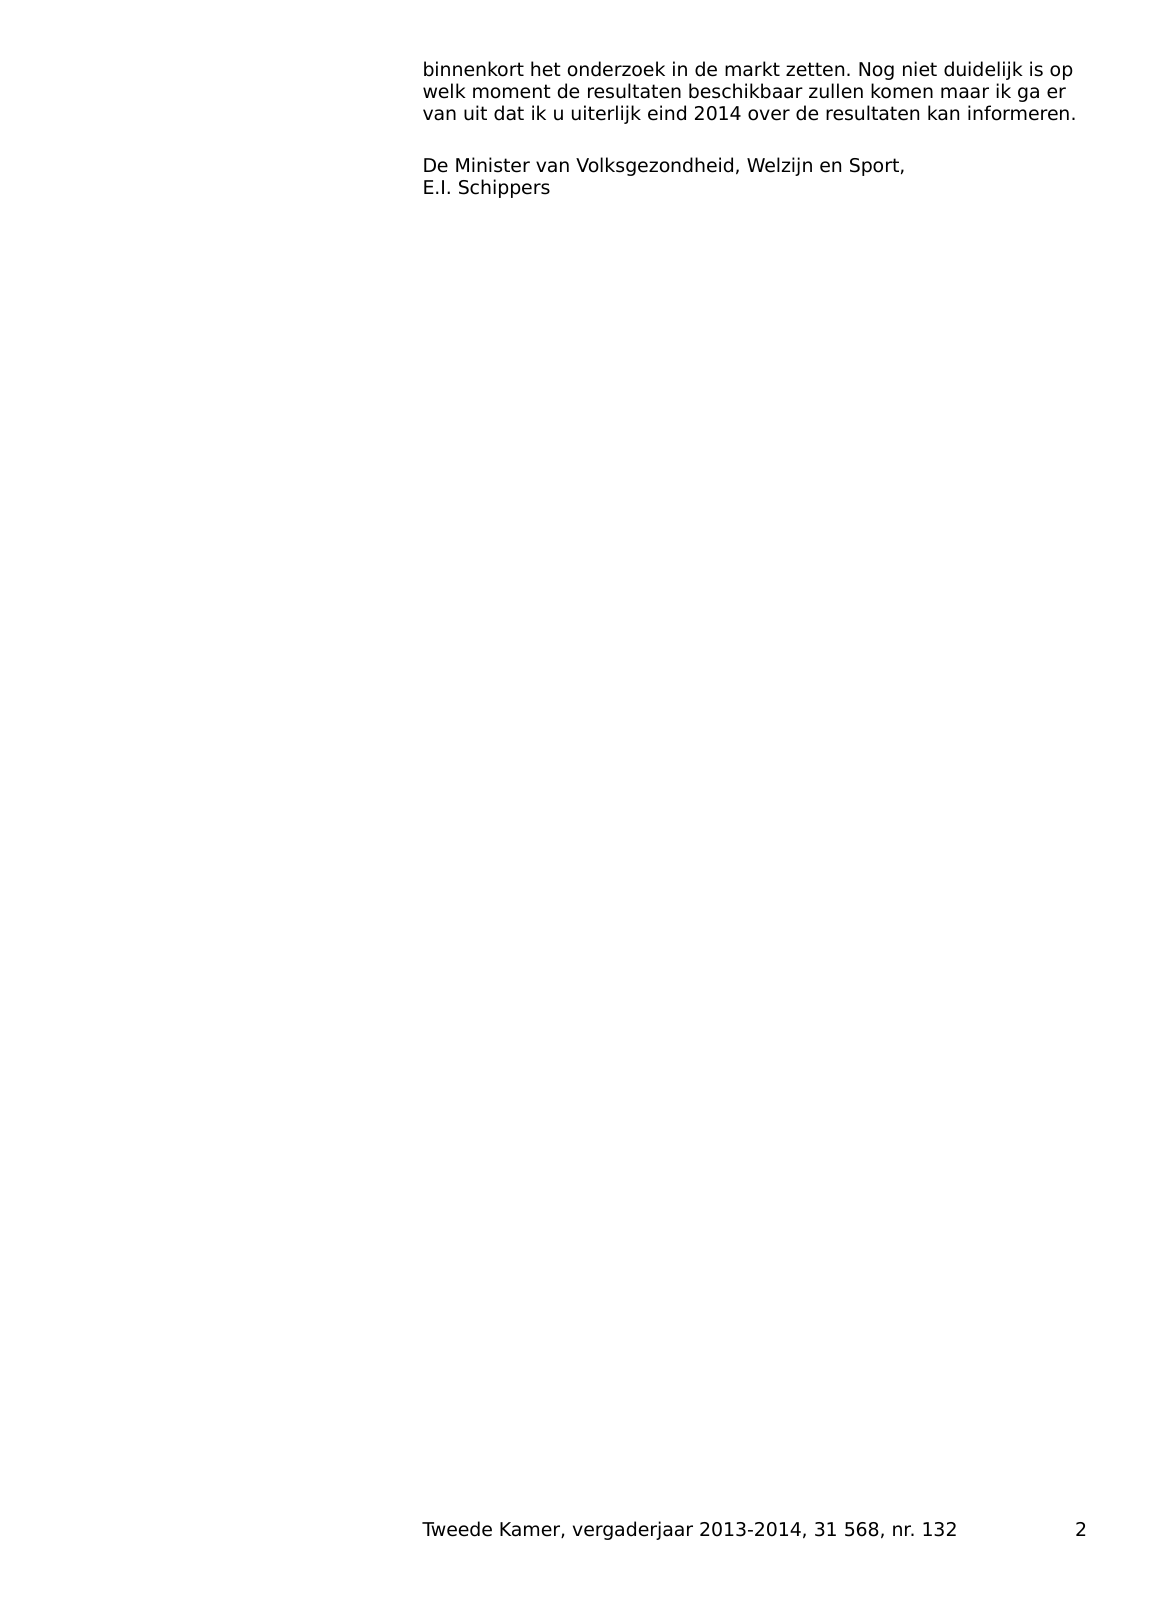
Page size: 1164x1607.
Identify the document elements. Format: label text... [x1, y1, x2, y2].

text binnenkort het onderzoek in de markt zetten. Nog niet duidelijk is op welk moment de resultaten beschikbaar zullen komen maar ik ga er van uit dat ik u uiterlijk eind 2014 over de resultaten kan informeren. [422, 59, 1087, 125]
text De Minister van Volksgezondheid, Welzijn en Sport, E.I. Schippers [422, 155, 1087, 199]
